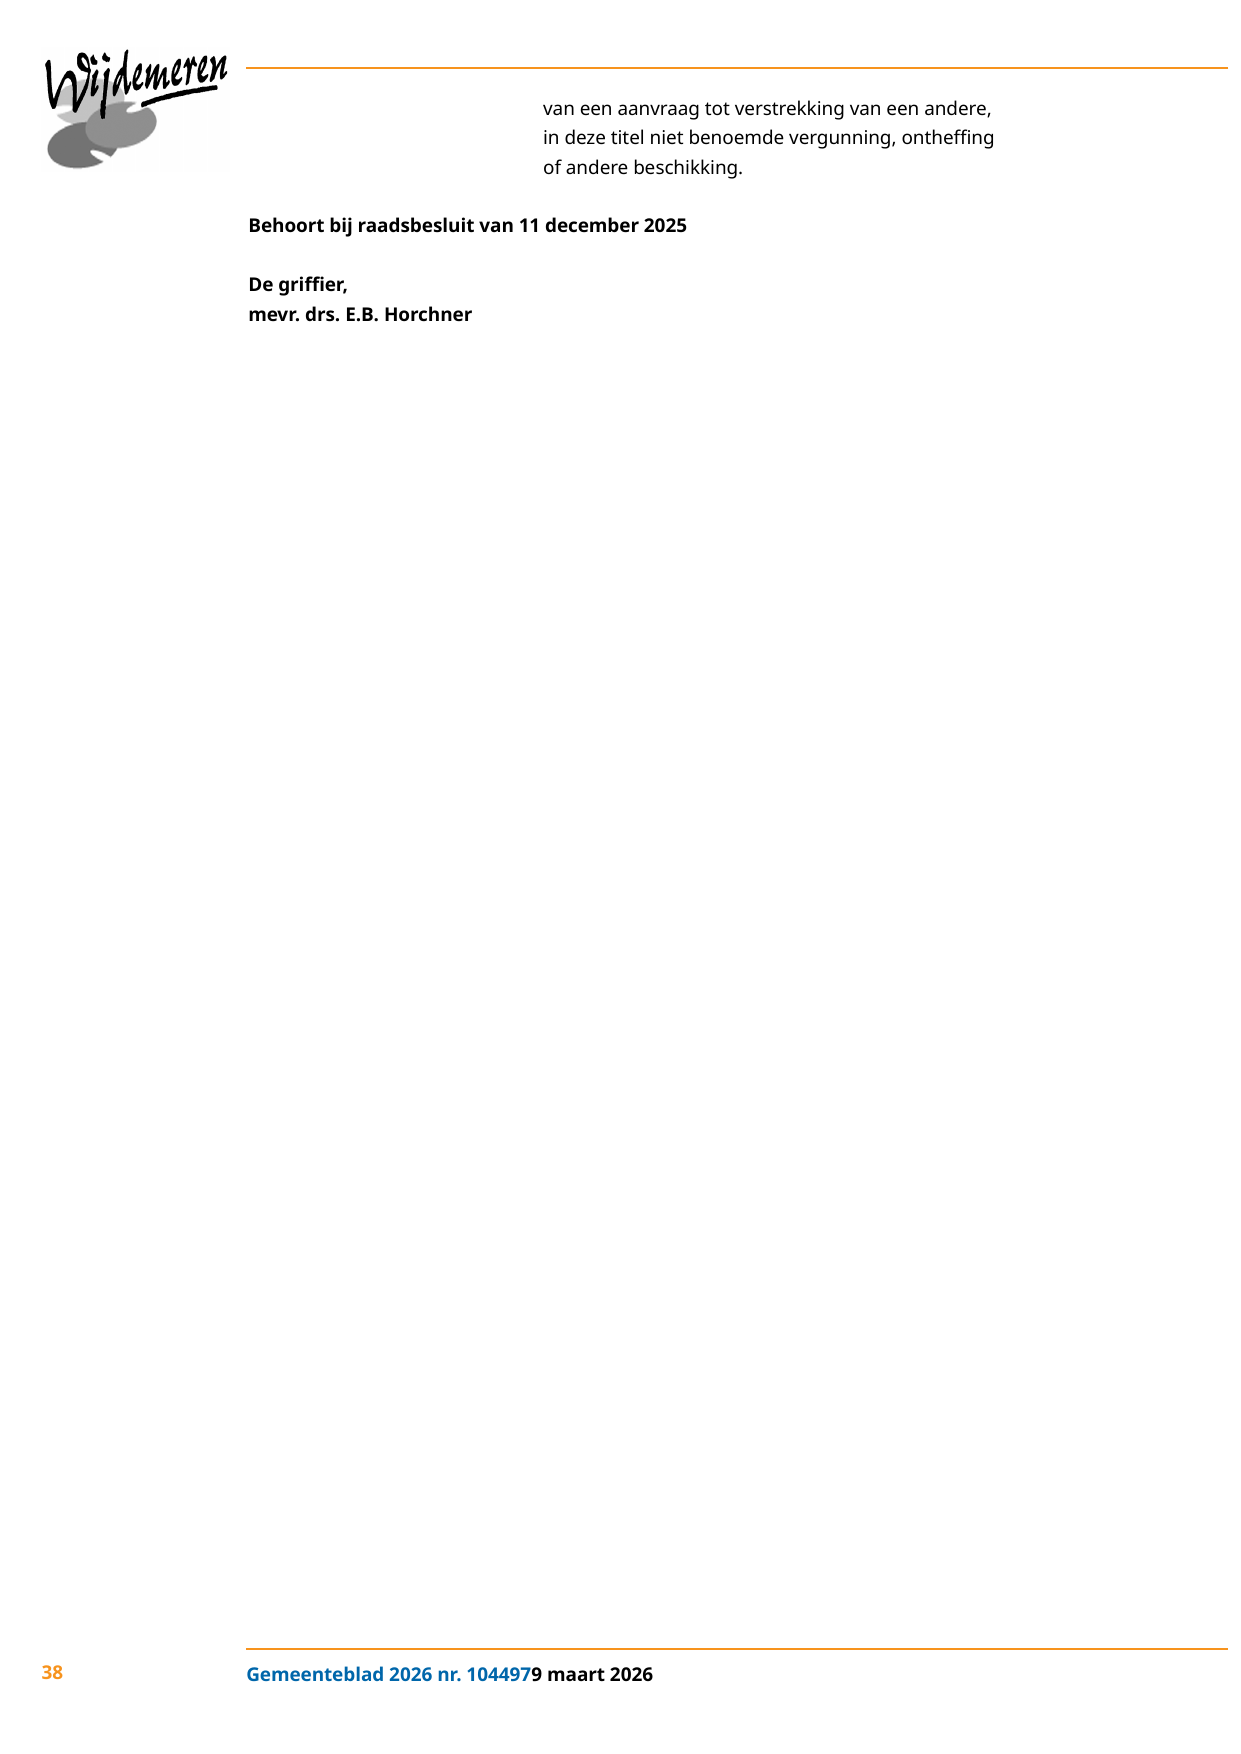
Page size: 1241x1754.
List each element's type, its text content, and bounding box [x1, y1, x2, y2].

table_cell [395, 95, 543, 180]
table_cell [248, 95, 395, 180]
text Behoort bij raadsbesluit van 11 december 2025 [248, 212, 1152, 238]
picture [41, 47, 231, 172]
table_cell [1004, 95, 1152, 180]
table_cell van een aanvraag tot verstrekking van een andere, in deze titel niet benoemde vergunning, ontheffing of andere beschikking. [543, 95, 1004, 180]
text mevr. drs. E.B. Horchner [248, 301, 1152, 327]
text De griffier, [248, 272, 1152, 297]
